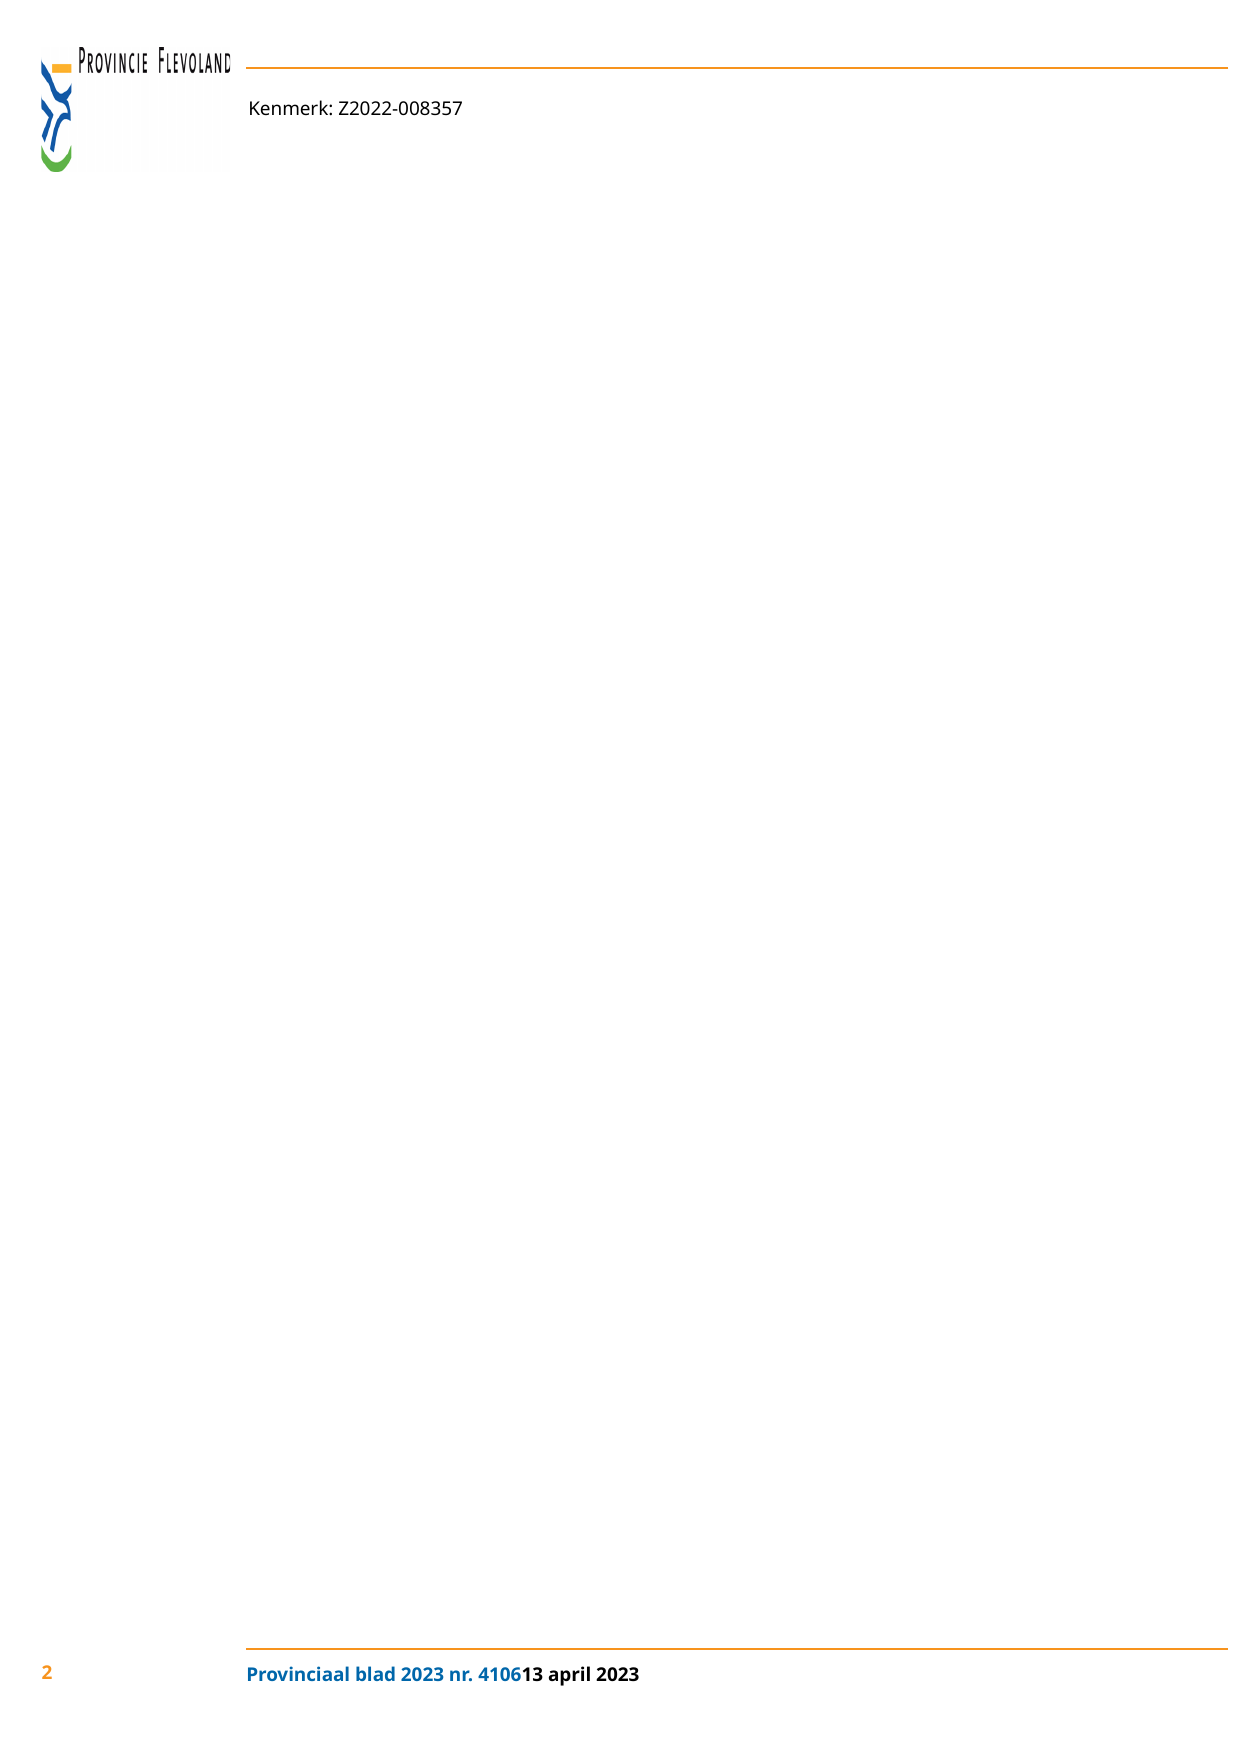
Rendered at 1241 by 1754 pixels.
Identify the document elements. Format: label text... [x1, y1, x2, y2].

picture [41, 47, 231, 172]
text Kenmerk: Z2022-008357 [248, 95, 1152, 121]
